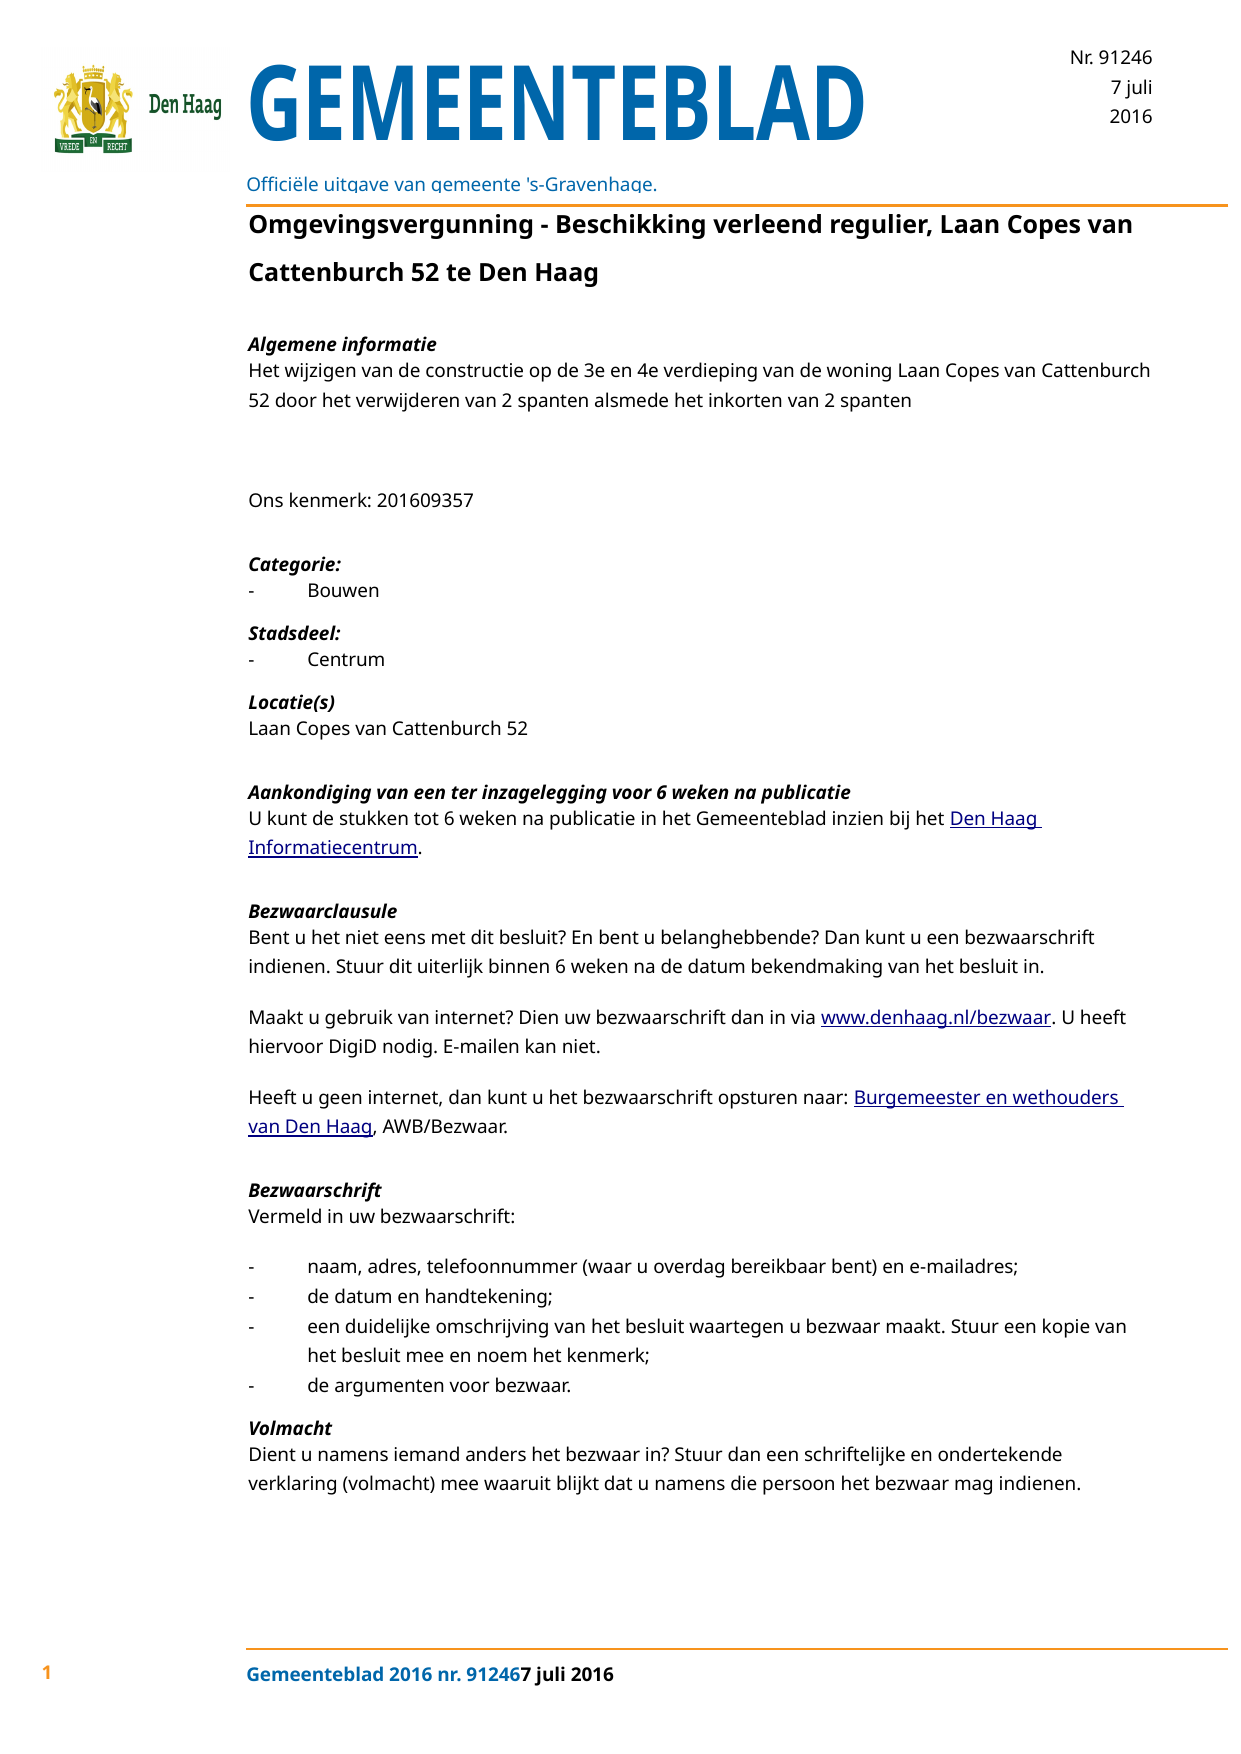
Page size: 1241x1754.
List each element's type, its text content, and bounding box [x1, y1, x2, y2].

text Locatie(s) [248, 689, 1152, 715]
text Vermeld in uw bezwaarschrift: [248, 1203, 1152, 1229]
text Bent u het niet eens met dit besluit? En bent u belanghebbende? Dan kunt u een bezwaarschrift indienen. Stuur dit uiterlijk binnen 6 weken na de datum bekendmaking van het besluit in. [248, 924, 1152, 979]
list naam, adres, telefoonnummer (waar u overdag bereikbaar bent) en e-mailadres; [248, 1254, 1152, 1279]
text Het wijzigen van de constructie op de 3e en 4e verdieping van de woning Laan Copes van Cattenburch 52 door het verwijderen van 2 spanten alsmede het inkorten van 2 spanten [248, 357, 1152, 412]
text Omgevingsvergunning - Beschikking verleend regulier, Laan Copes van Cattenburch 52 te Den Haag [248, 207, 1152, 288]
text Maakt u gebruik van internet? Dien uw bezwaarschrift dan in via www.denhaag.nl/bezwaar. U heeft hiervoor DigiD nodig. E-mailen kan niet. [248, 1004, 1152, 1059]
text Aankondiging van een ter inzagelegging voor 6 weken na publicatie [248, 779, 1152, 805]
text Bezwaarschrift [248, 1177, 1152, 1203]
text Categorie: [248, 552, 1152, 577]
list de datum en handtekening; [248, 1283, 1152, 1309]
picture [41, 47, 231, 172]
list Bouwen [248, 577, 1152, 603]
text Dient u namens iemand anders het bezwaar in? Stuur dan een schriftelijke en ondertekende verklaring (volmacht) mee waaruit blijkt dat u namens die persoon het bezwaar mag indienen. [248, 1441, 1152, 1496]
text Volmacht [248, 1415, 1152, 1441]
list de argumenten voor bezwaar. [248, 1372, 1152, 1398]
list een duidelijke omschrijving van het besluit waartegen u bezwaar maakt. Stuur een kopie van het besluit mee en noem het kenmerk; [248, 1313, 1152, 1368]
text Algemene informatie [248, 331, 1152, 357]
text Stadsdeel: [248, 620, 1152, 646]
text Ons kenmerk: 201609357 [248, 488, 1152, 513]
list Centrum [248, 646, 1152, 672]
text Heeft u geen internet, dan kunt u het bezwaarschrift opsturen naar: Burgemeester en wethouders van Den Haag, AWB/Bezwaar. [248, 1084, 1152, 1139]
text Bezwaarclausule [248, 898, 1152, 924]
text Laan Copes van Cattenburch 52 [248, 715, 1152, 741]
text U kunt de stukken tot 6 weken na publicatie in het Gemeenteblad inzien bij het Den Haag Informatiecentrum. [248, 805, 1152, 860]
